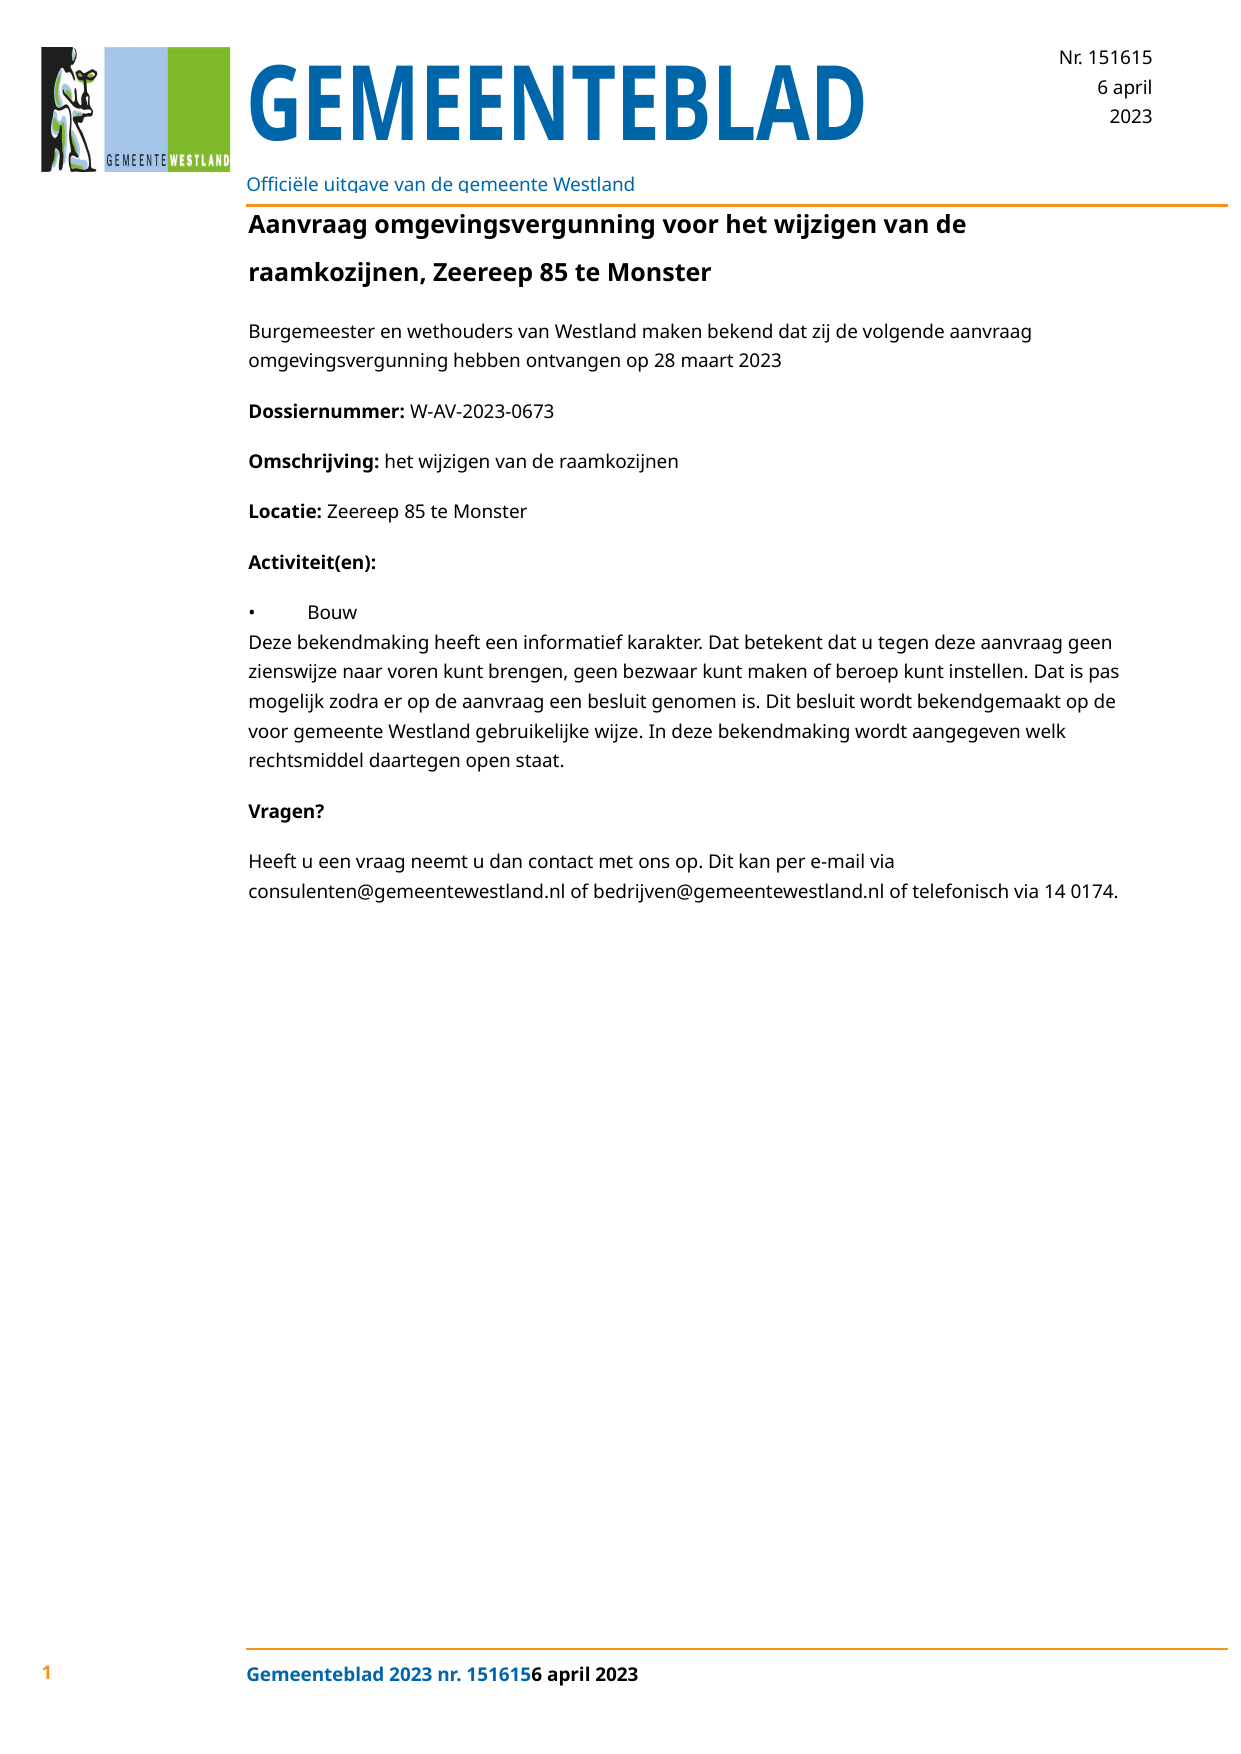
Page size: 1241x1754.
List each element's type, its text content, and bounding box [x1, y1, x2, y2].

text Burgemeester en wethouders van Westland maken bekend dat zij de volgende aanvraag omgevingsvergunning hebben ontvangen op 28 maart 2023 [248, 318, 1152, 373]
picture [41, 47, 231, 172]
text Activiteit(en): [248, 549, 1152, 575]
list Bouw [248, 599, 1152, 625]
text Deze bekendmaking heeft een informatief karakter. Dat betekent dat u tegen deze aanvraag geen zienswijze naar voren kunt brengen, geen bezwaar kunt maken of beroep kunt instellen. Dat is pas mogelijk zodra er op de aanvraag een besluit genomen is. Dit besluit wordt bekendgemaakt op de voor gemeente Westland gebruikelijke wijze. In deze bekendmaking wordt aangegeven welk rechtsmiddel daartegen open staat. [248, 629, 1152, 773]
text Aanvraag omgevingsvergunning voor het wijzigen van de raamkozijnen, Zeereep 85 te Monster [248, 207, 1152, 288]
text Dossiernummer: W-AV-2023-0673 [248, 398, 1152, 424]
text Omschrijving: het wijzigen van de raamkozijnen [248, 448, 1152, 474]
text Vragen? [248, 798, 1152, 824]
text Heeft u een vraag neemt u dan contact met ons op. Dit kan per e-mail via consulenten@gemeentewestland.nl of bedrijven@gemeentewestland.nl of telefonisch via 14 0174. [248, 848, 1152, 904]
text Locatie: Zeereep 85 te Monster [248, 499, 1152, 524]
